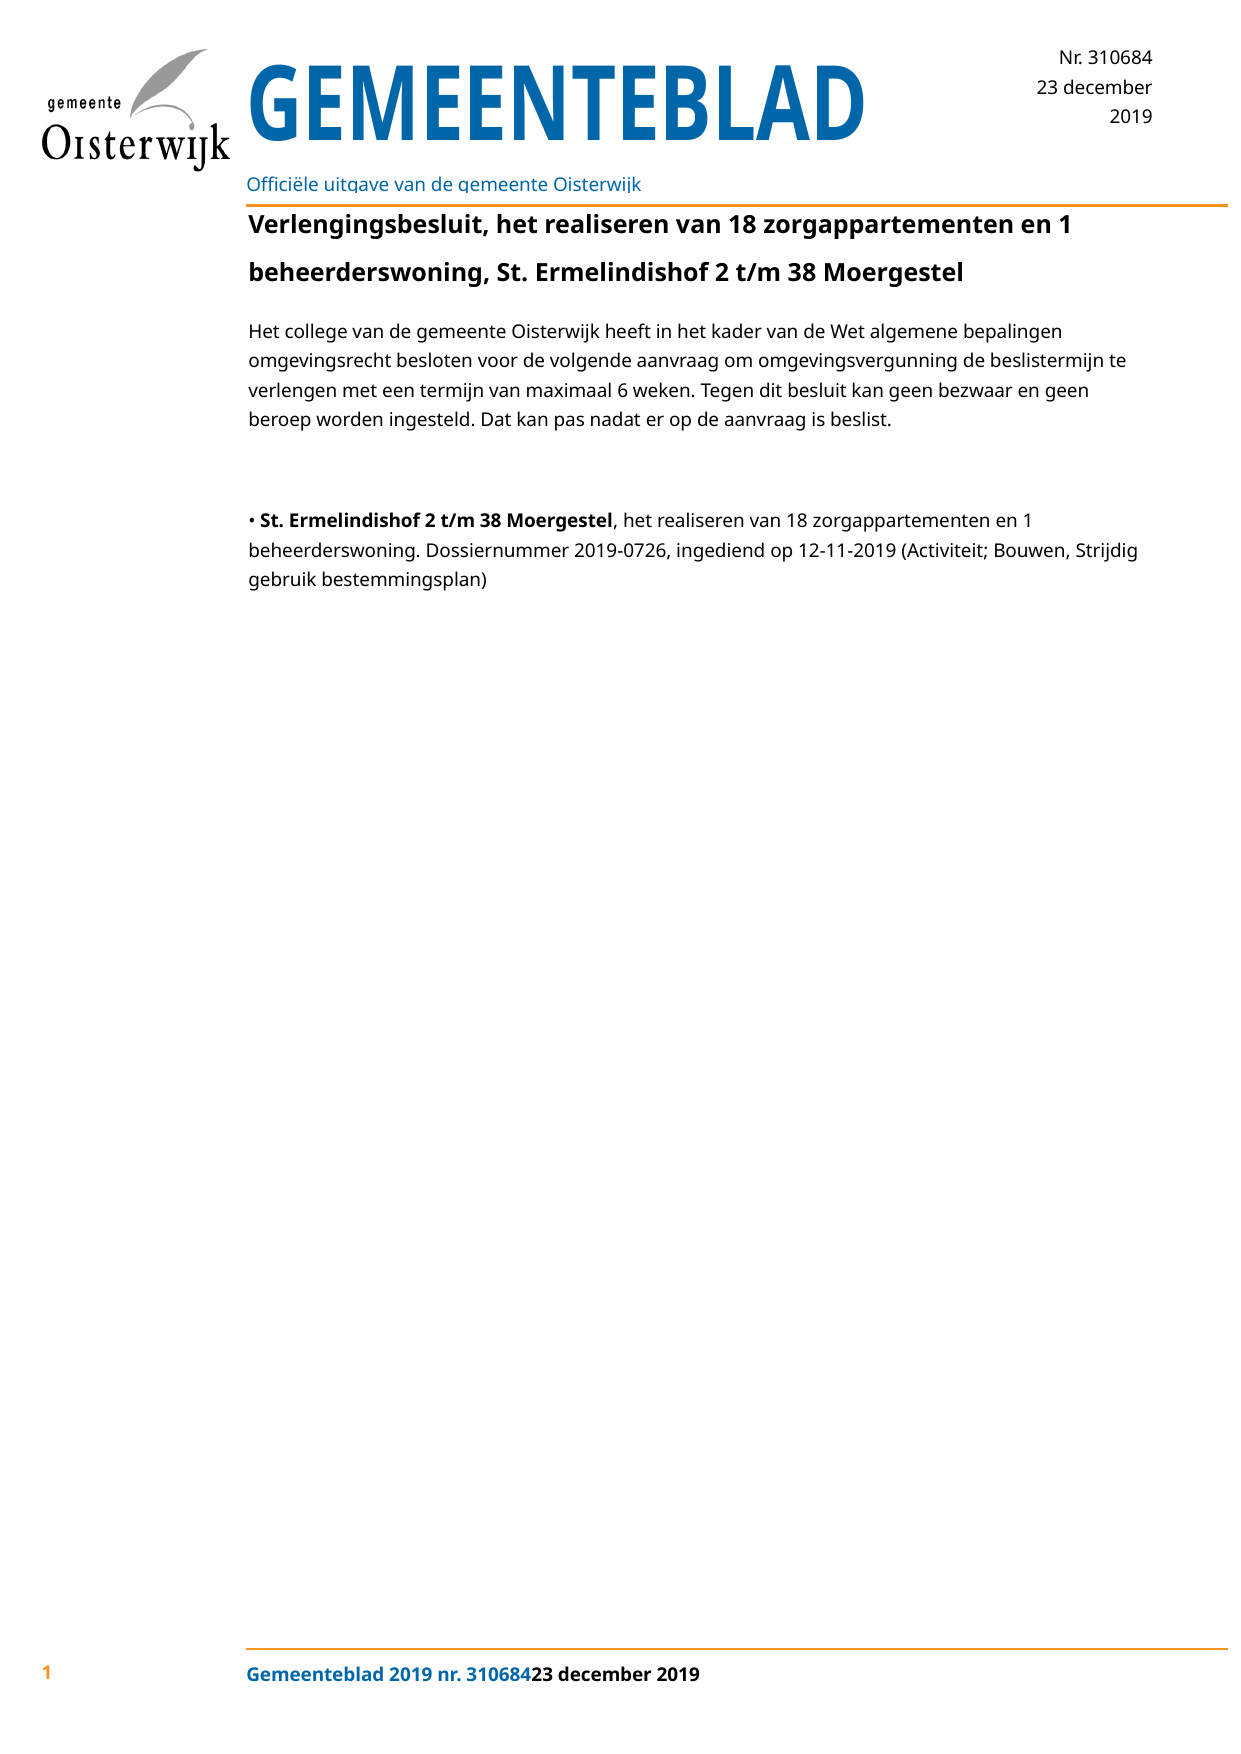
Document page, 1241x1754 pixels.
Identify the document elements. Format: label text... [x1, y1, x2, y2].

text • St. Ermelindishof 2 t/m 38 Moergestel, het realiseren van 18 zorgappartementen en 1 beheerderswoning. Dossiernummer 2019-0726, ingediend op 12-11-2019 (Activiteit; Bouwen, Strijdig gebruik bestemmingsplan) [248, 507, 1152, 592]
text Het college van de gemeente Oisterwijk heeft in het kader van de Wet algemene bepalingen omgevingsrecht besloten voor de volgende aanvraag om omgevingsvergunning de beslistermijn te verlengen met een termijn van maximaal 6 weken. Tegen dit besluit kan geen bezwaar en geen beroep worden ingesteld. Dat kan pas nadat er op de aanvraag is beslist. [248, 318, 1152, 432]
picture [41, 47, 231, 172]
text Verlengingsbesluit, het realiseren van 18 zorgappartementen en 1 beheerderswoning, St. Ermelindishof 2 t/m 38 Moergestel [248, 207, 1152, 288]
